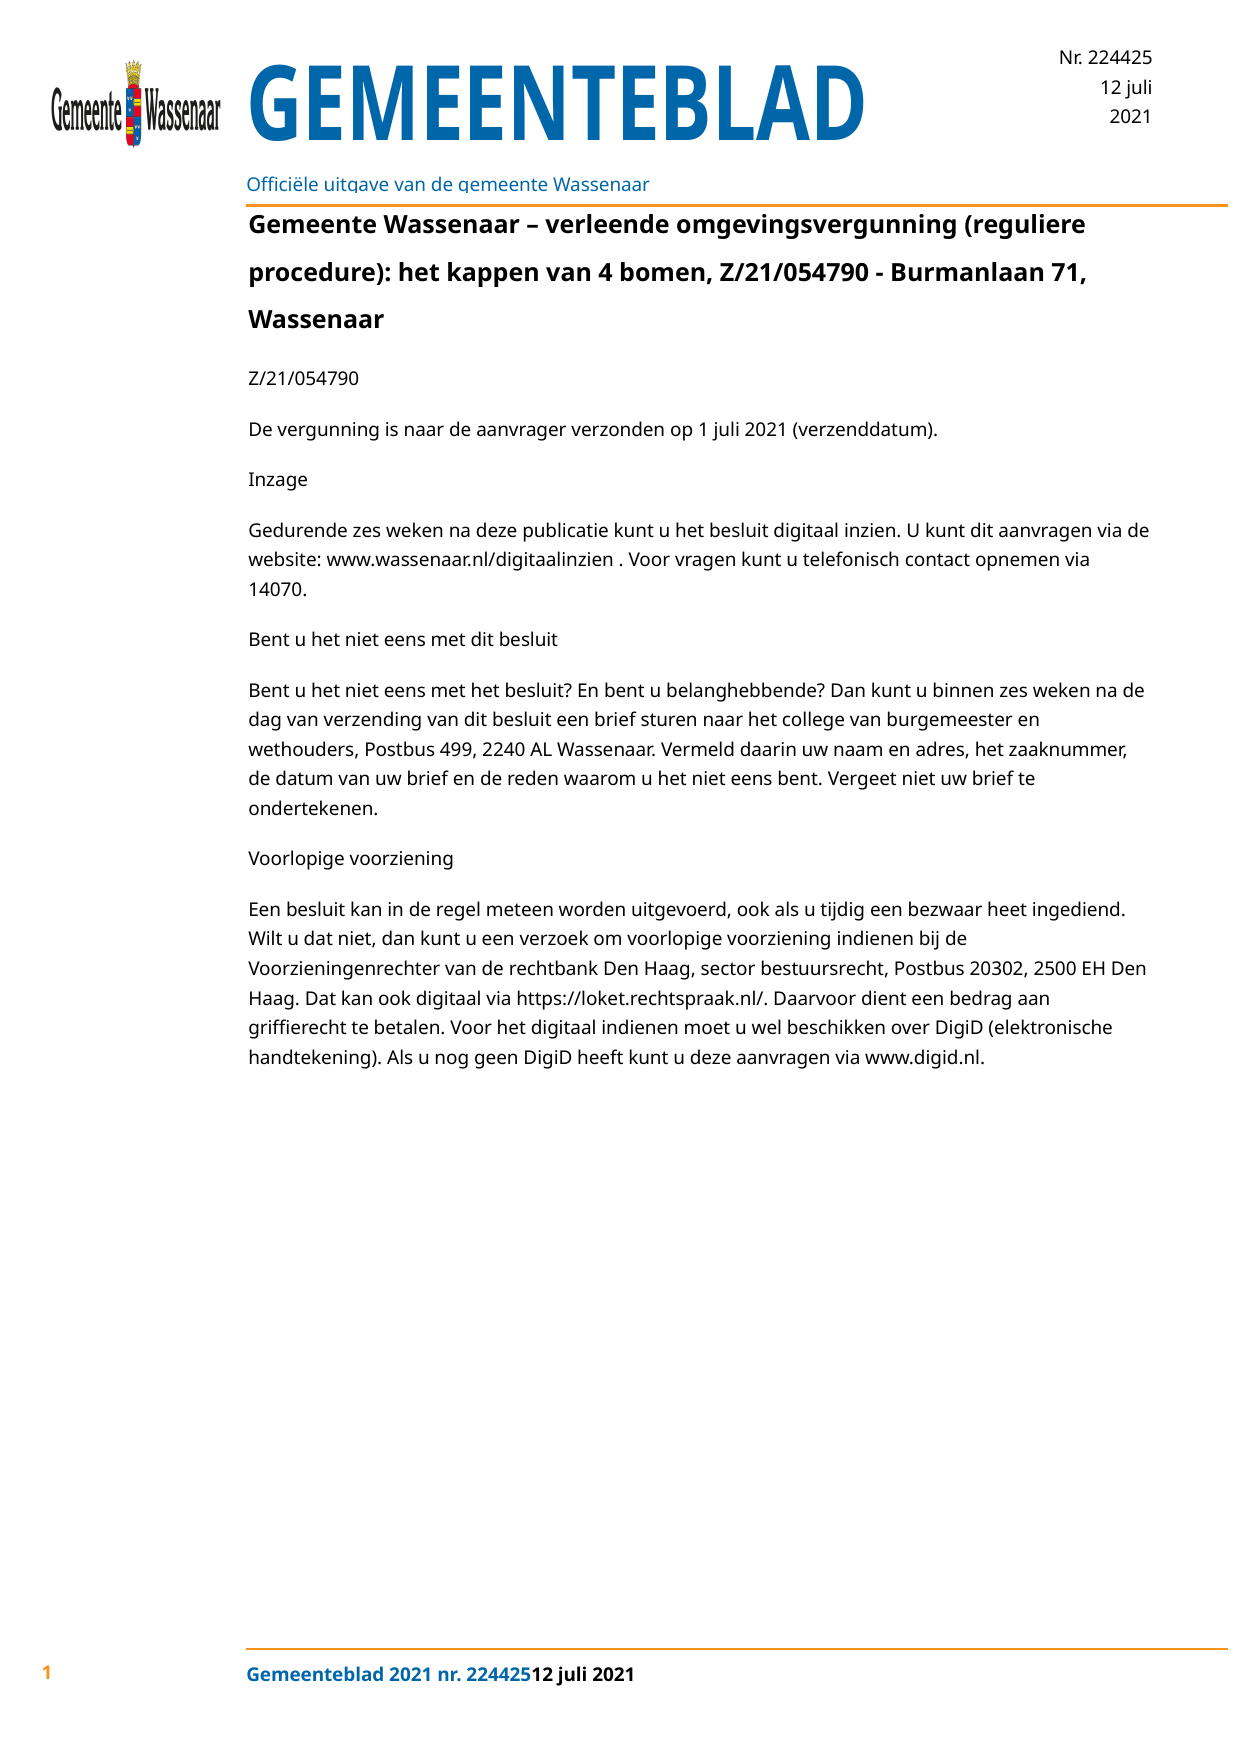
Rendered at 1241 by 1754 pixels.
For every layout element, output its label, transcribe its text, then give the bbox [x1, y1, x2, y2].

text Bent u het niet eens met het besluit? En bent u belanghebbende? Dan kunt u binnen zes weken na de dag van verzending van dit besluit een brief sturen naar het college van burgemeester en wethouders, Postbus 499, 2240 AL Wassenaar. Vermeld daarin uw naam en adres, het zaaknummer, de datum van uw brief en de reden waarom u het niet eens bent. Vergeet niet uw brief te ondertekenen. [248, 677, 1152, 821]
text Een besluit kan in de regel meteen worden uitgevoerd, ook als u tijdig een bezwaar heet ingediend. Wilt u dat niet, dan kunt u een verzoek om voorlopige voorziening indienen bij de Voorzieningenrechter van de rechtbank Den Haag, sector bestuursrecht, Postbus 20302, 2500 EH Den Haag. Dat kan ook digitaal via https://loket.rechtspraak.nl/. Daarvoor dient een bedrag aan griffierecht te betalen. Voor het digitaal indienen moet u wel beschikken over DigiD (elektronische handtekening). Als u nog geen DigiD heeft kunt u deze aanvragen via www.digid.nl. [248, 896, 1152, 1069]
text Z/21/054790 [248, 366, 1152, 391]
text Gedurende zes weken na deze publicatie kunt u het besluit digitaal inzien. U kunt dit aanvragen via de website: www.wassenaar.nl/digitaalinzien . Voor vragen kunt u telefonisch contact opnemen via 14070. [248, 517, 1152, 602]
text Inzage [248, 466, 1152, 492]
text Bent u het niet eens met dit besluit [248, 626, 1152, 652]
text Gemeente Wassenaar – verleende omgevingsvergunning (reguliere procedure): het kappen van 4 bomen, Z/21/054790 - Burmanlaan 71, Wassenaar [248, 207, 1152, 336]
text De vergunning is naar de aanvrager verzonden op 1 juli 2021 (verzenddatum). [248, 416, 1152, 442]
picture [41, 47, 231, 172]
text Voorlopige voorziening [248, 846, 1152, 871]
